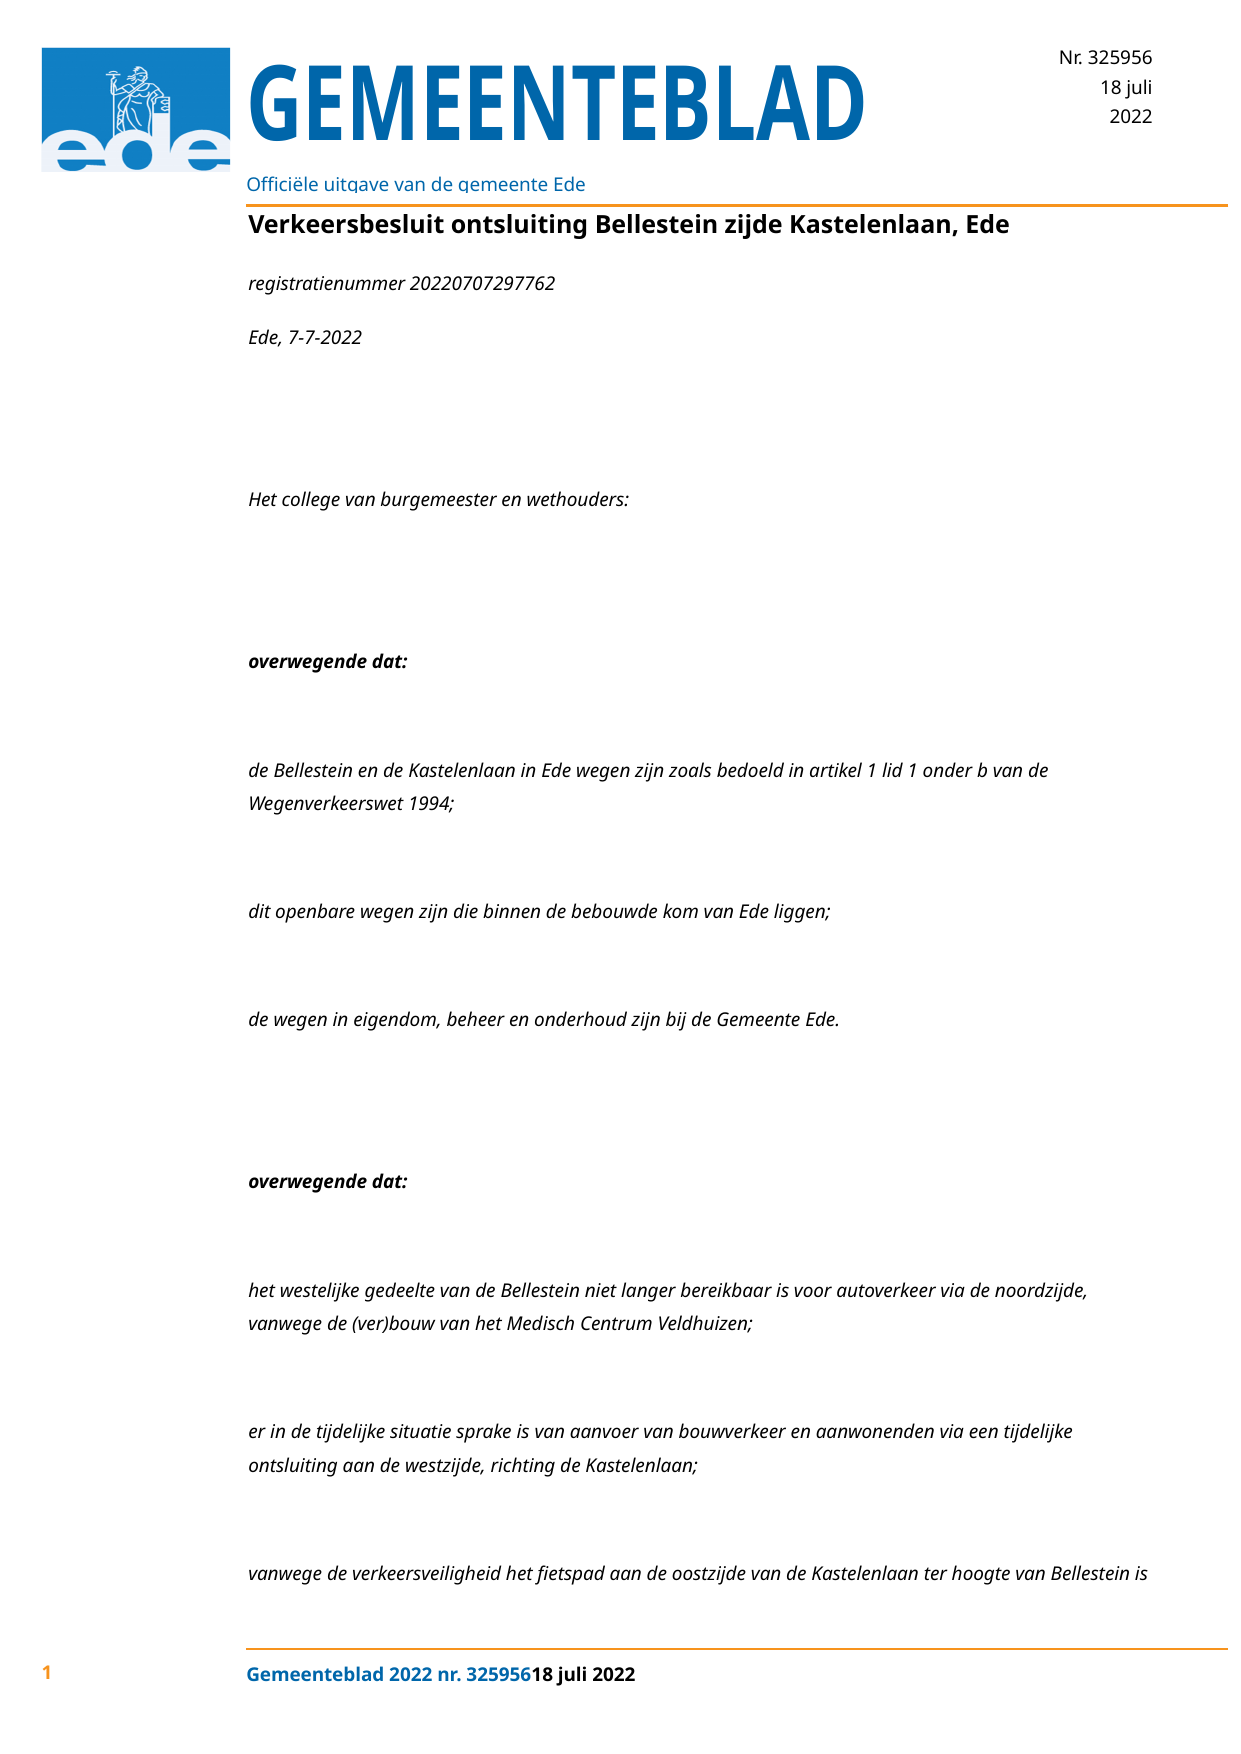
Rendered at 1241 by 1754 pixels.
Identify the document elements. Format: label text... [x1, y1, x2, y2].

text de wegen in eigendom, beheer en onderhoud zijn bij de Gemeente Ede. [248, 1007, 1152, 1032]
text er in de tijdelijke situatie sprake is van aanvoer van bouwverkeer en aanwonenden via een tijdelijke ontsluiting aan de westzijde, richting de Kastelenlaan; [248, 1418, 1152, 1478]
text Het college van burgemeester en wethouders: [248, 487, 1152, 512]
text de Bellestein en de Kastelenlaan in Ede wegen zijn zoals bedoeld in artikel 1 lid 1 onder b van de Wegenverkeerswet 1994; [248, 757, 1152, 816]
text overwegende dat: [248, 649, 1152, 674]
text Ede, 7-7-2022 [248, 324, 1152, 350]
picture [41, 47, 231, 172]
text vanwege de verkeersveiligheid het fietspad aan de oostzijde van de Kastelenlaan ter hoogte van Bellestein is [248, 1560, 1152, 1586]
text Verkeersbesluit ontsluiting Bellestein zijde Kastelenlaan, Ede [248, 207, 1152, 241]
text registratienummer 20220707297762 [248, 270, 1152, 296]
text het westelijke gedeelte van de Bellestein niet langer bereikbaar is voor autoverkeer via de noordzijde, vanwege de (ver)bouw van het Medisch Centrum Veldhuizen; [248, 1277, 1152, 1336]
text dit openbare wegen zijn die binnen de bebouwde kom van Ede liggen; [248, 898, 1152, 924]
text overwegende dat: [248, 1169, 1152, 1194]
